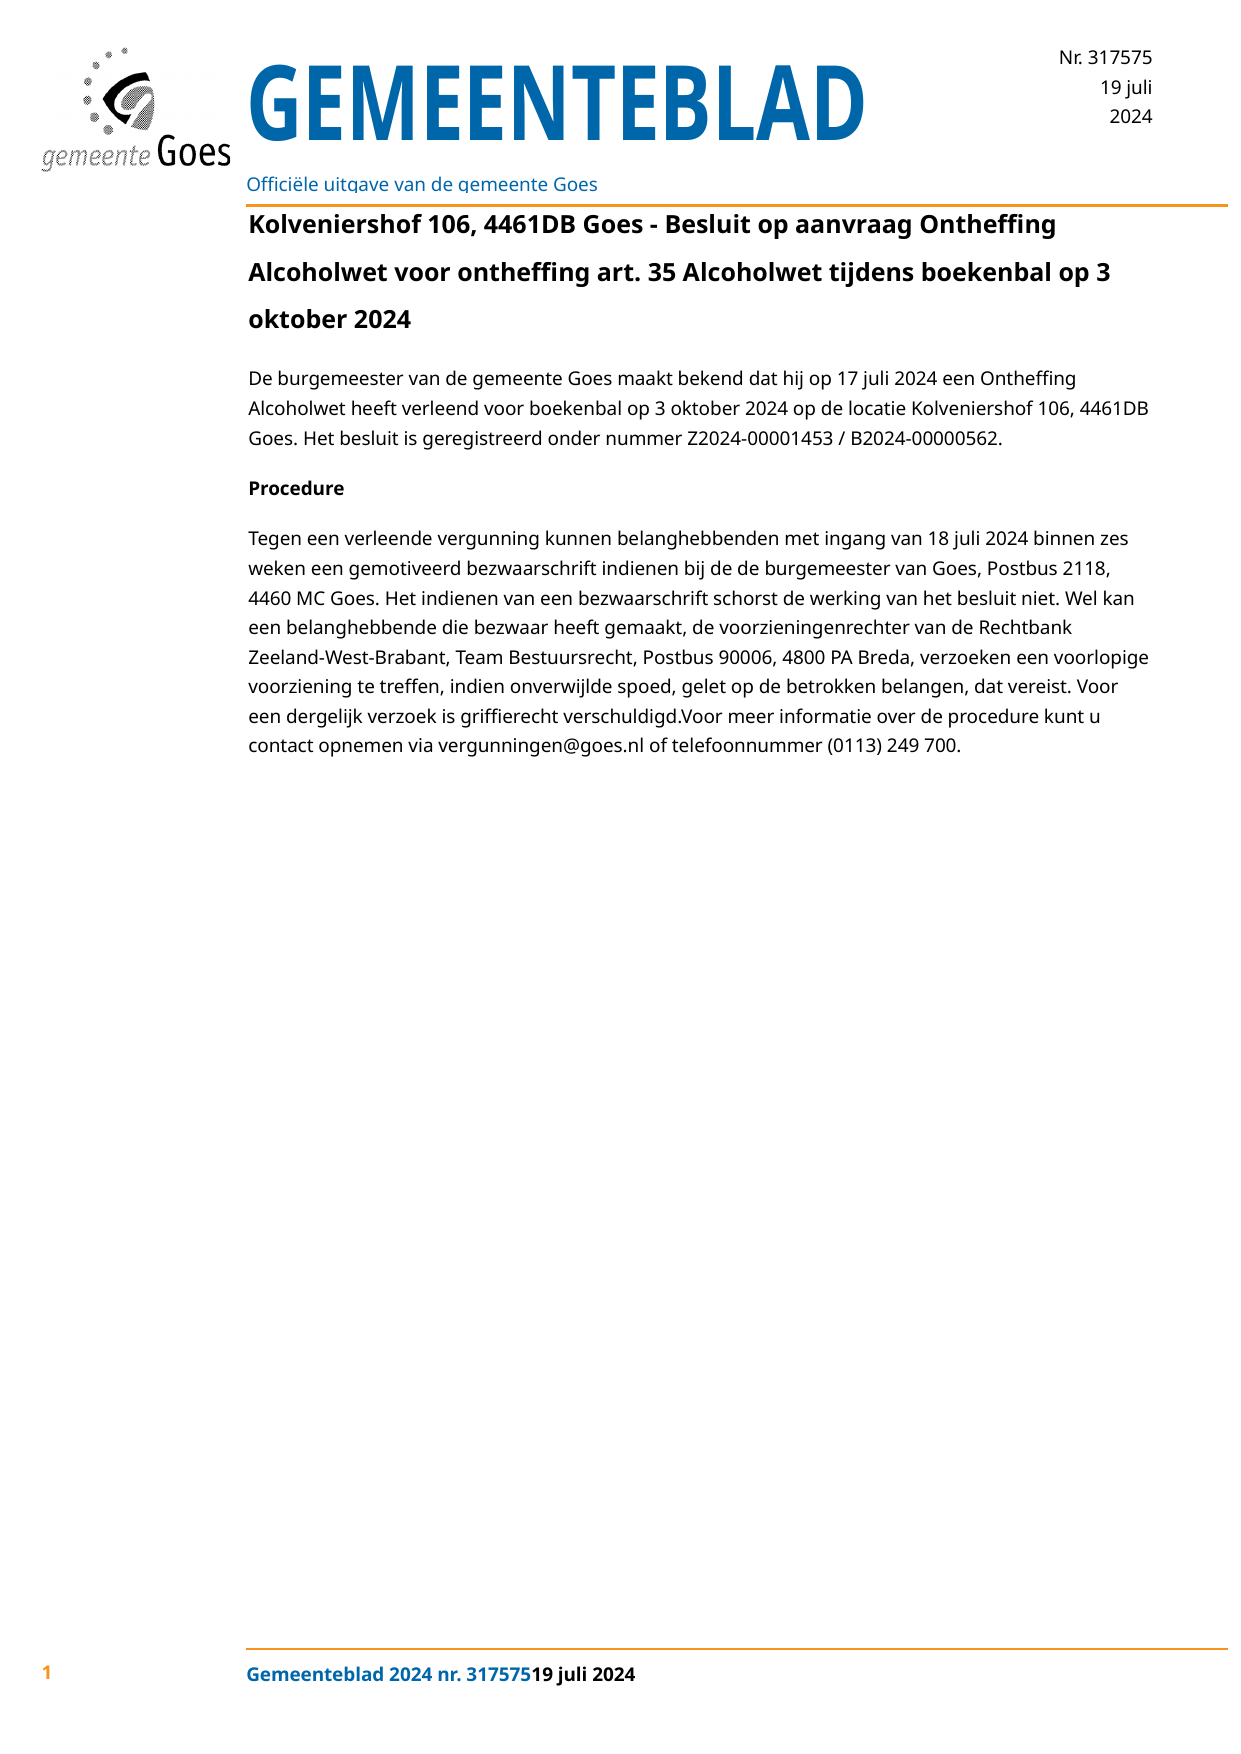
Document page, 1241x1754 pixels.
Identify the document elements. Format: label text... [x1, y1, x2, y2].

text Tegen een verleende vergunning kunnen belanghebbenden met ingang van 18 juli 2024 binnen zes weken een gemotiveerd bezwaarschrift indienen bij de de burgemeester van Goes, Postbus 2118, 4460 MC Goes. Het indienen van een bezwaarschrift schorst de werking van het besluit niet. Wel kan een belanghebbende die bezwaar heeft gemaakt, de voorzieningenrechter van de Rechtbank Zeeland-West-Brabant, Team Bestuursrecht, Postbus 90006, 4800 PA Breda, verzoeken een voorlopige voorziening te treffen, indien onverwijlde spoed, gelet op de betrokken belangen, dat vereist. Voor een dergelijk verzoek is griffierecht verschuldigd.Voor meer informatie over de procedure kunt u contact opnemen via vergunningen@goes.nl of telefoonnummer (0113) 249 700. [248, 526, 1152, 758]
text De burgemeester van de gemeente Goes maakt bekend dat hij op 17 juli 2024 een Ontheffing Alcoholwet heeft verleend voor boekenbal op 3 oktober 2024 op de locatie Kolveniershof 106, 4461DB Goes. Het besluit is geregistreerd onder nummer Z2024-00001453 / B2024-00000562. [248, 366, 1152, 450]
picture [41, 47, 231, 172]
text Kolveniershof 106, 4461DB Goes - Besluit op aanvraag Ontheffing Alcoholwet voor ontheffing art. 35 Alcoholwet tijdens boekenbal op 3 oktober 2024 [248, 207, 1152, 336]
text Procedure [248, 475, 1152, 501]
